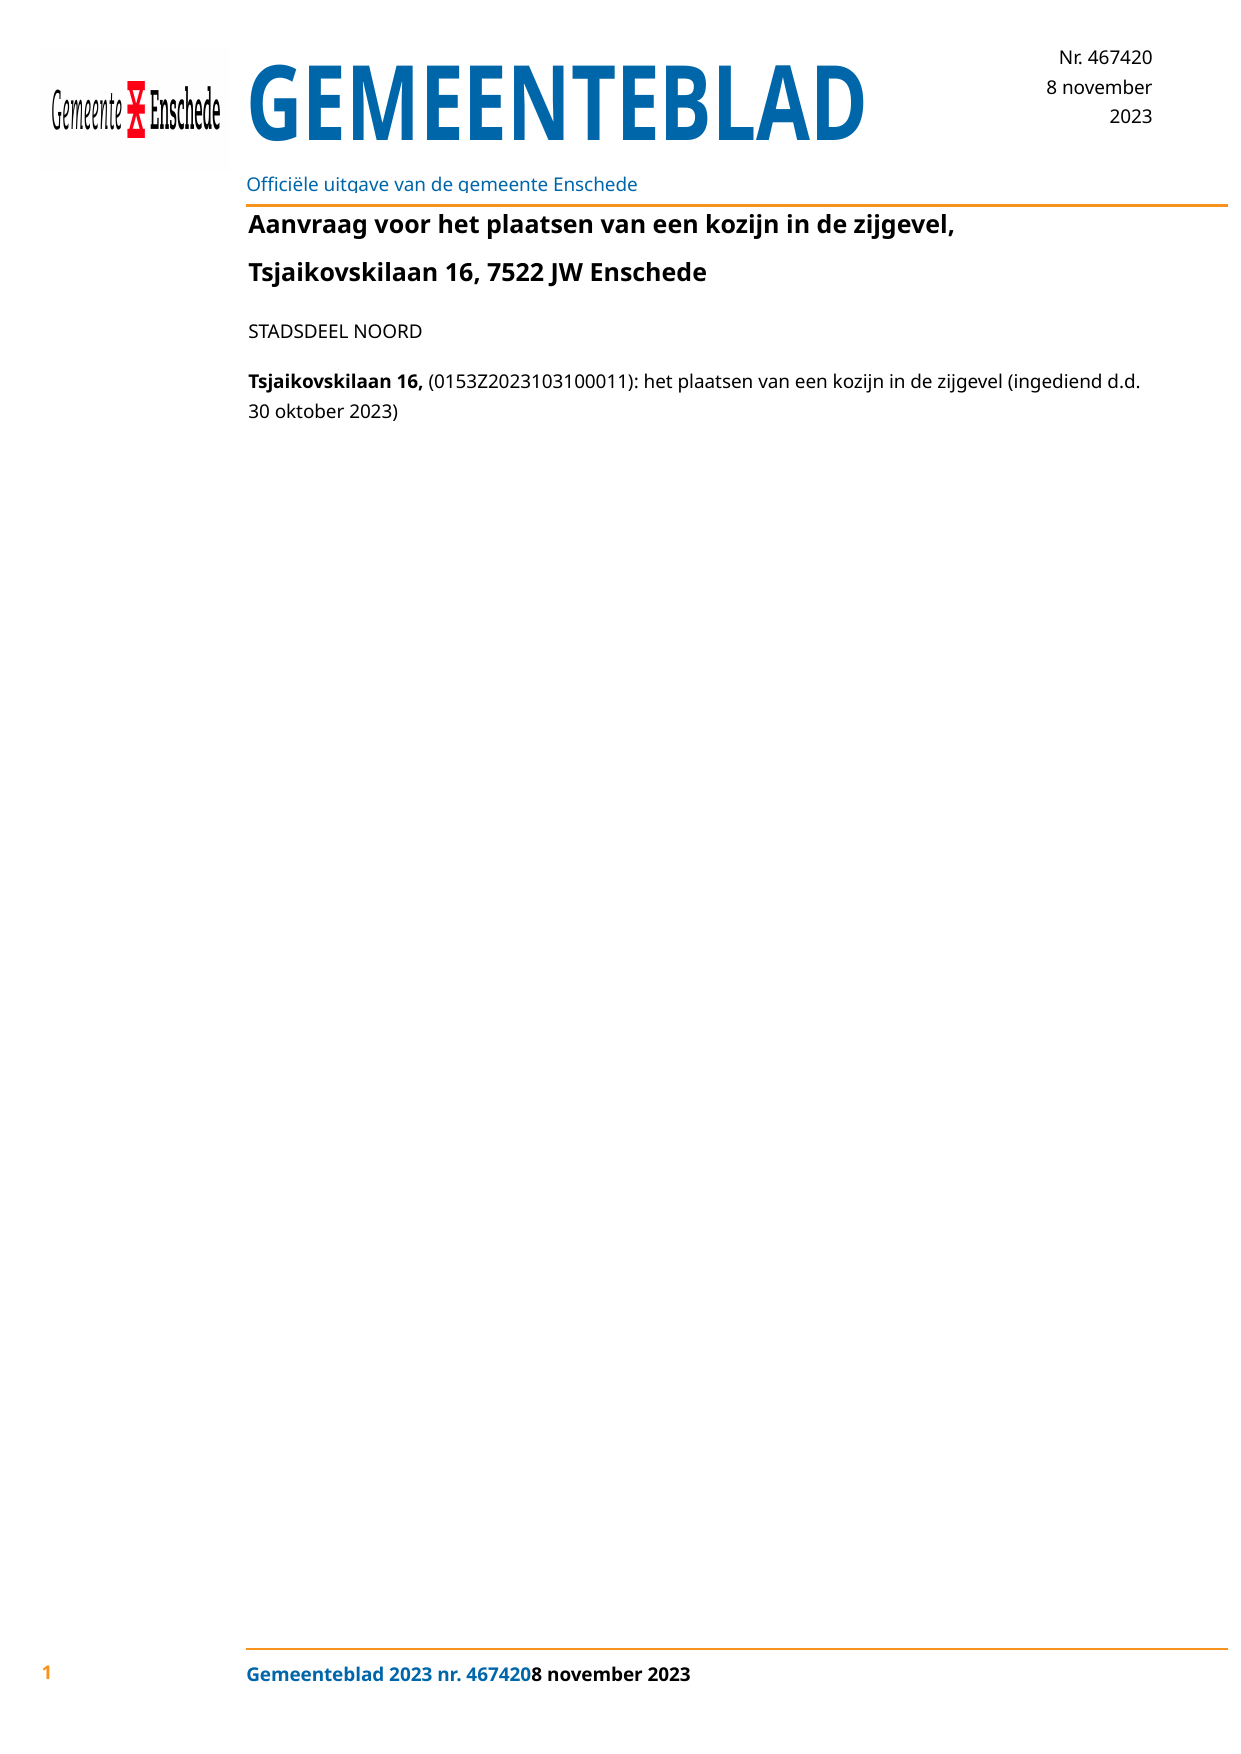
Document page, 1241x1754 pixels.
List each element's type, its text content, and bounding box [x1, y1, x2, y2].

text Tsjaikovskilaan 16, (0153Z2023103100011): het plaatsen van een kozijn in de zijgevel (ingediend d.d. 30 oktober 2023) [248, 368, 1152, 424]
text STADSDEEL NOORD [248, 318, 1152, 344]
picture [41, 47, 231, 172]
text Aanvraag voor het plaatsen van een kozijn in de zijgevel, Tsjaikovskilaan 16, 7522 JW Enschede [248, 207, 1152, 288]
